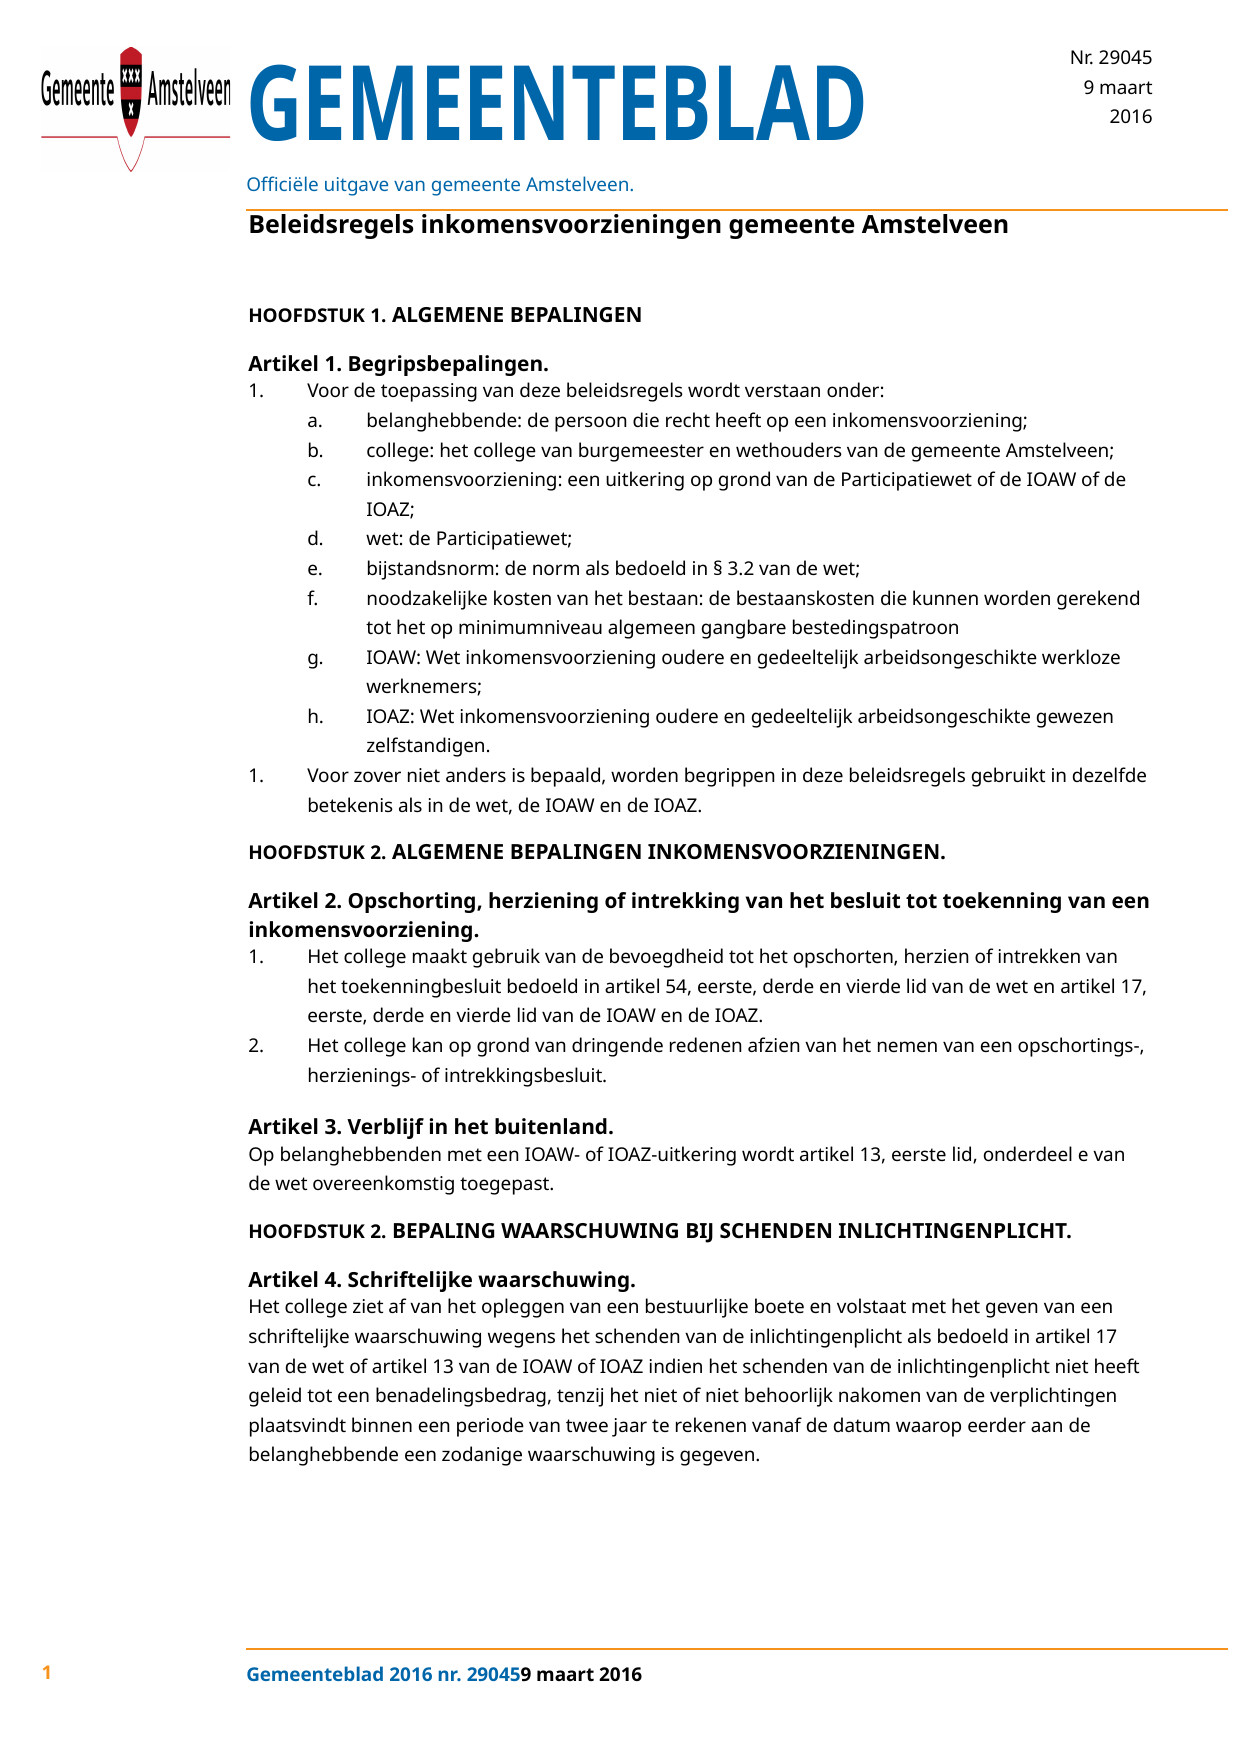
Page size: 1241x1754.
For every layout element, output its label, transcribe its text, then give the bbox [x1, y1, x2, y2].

list Het college maakt gebruik van de bevoegdheid tot het opschorten, herzien of intrekken van het toekenningbesluit bedoeld in artikel 54, eerste, derde en vierde lid van de wet en artikel 17, eerste, derde en vierde lid van de IOAW en de IOAZ. [248, 943, 1152, 1028]
list noodzakelijke kosten van het bestaan: de bestaanskosten die kunnen worden gerekend tot het op minimumniveau algemeen gangbare bestedingspatroon [307, 585, 1152, 640]
list IOAW: Wet inkomensvoorziening oudere en gedeeltelijk arbeidsongeschikte werkloze werknemers; [307, 644, 1152, 699]
list Voor de toepassing van deze beleidsregels wordt verstaan onder: [248, 378, 1152, 403]
text HOOFDSTUK 2. BEPALING WAARSCHUWING BIJ SCHENDEN INLICHTINGENPLICHT. [248, 1216, 1152, 1244]
text Beleidsregels inkomensvoorzieningen gemeente Amstelveen [248, 211, 1152, 241]
list wet: de Participatiewet; [307, 526, 1152, 551]
list college: het college van burgemeester en wethouders van de gemeente Amstelveen; [307, 437, 1152, 462]
text Artikel 2. Opschorting, herziening of intrekking van het besluit tot toekenning van een inkomensvoorziening. [248, 887, 1152, 943]
text HOOFDSTUK 2. ALGEMENE BEPALINGEN INKOMENSVOORZIENINGEN. [248, 837, 1152, 866]
picture [41, 47, 231, 172]
text Artikel 4. Schriftelijke waarschuwing. [248, 1265, 1152, 1294]
list Voor zover niet anders is bepaald, worden begrippen in deze beleidsregels gebruikt in dezelfde betekenis als in de wet, de IOAW en de IOAZ. [248, 762, 1152, 817]
list bijstandsnorm: de norm als bedoeld in § 3.2 van de wet; [307, 555, 1152, 581]
list belanghebbende: de persoon die recht heeft op een inkomensvoorziening; [307, 407, 1152, 433]
text Artikel 1. Begripsbepalingen. [248, 349, 1152, 378]
list IOAZ: Wet inkomensvoorziening oudere en gedeeltelijk arbeidsongeschikte gewezen zelfstandigen. [307, 703, 1152, 758]
text Artikel 3. Verblijf in het buitenland. [248, 1112, 1152, 1141]
list Het college kan op grond van dringende redenen afzien van het nemen van een opschortings-, herzienings- of intrekkingsbesluit. [248, 1032, 1152, 1088]
text HOOFDSTUK 1. ALGEMENE BEPALINGEN [248, 300, 1152, 328]
text Op belanghebbenden met een IOAW- of IOAZ-uitkering wordt artikel 13, eerste lid, onderdeel e van de wet overeenkomstig toegepast. [248, 1141, 1152, 1196]
list inkomensvoorziening: een uitkering op grond van de Participatiewet of de IOAW of de IOAZ; [307, 466, 1152, 522]
text Het college ziet af van het opleggen van een bestuurlijke boete en volstaat met het geven van een schriftelijke waarschuwing wegens het schenden van de inlichtingenplicht als bedoeld in artikel 17 van de wet of artikel 13 van de IOAW of IOAZ indien het schenden van de inlichtingenplicht niet heeft geleid tot een benadelingsbedrag, tenzij het niet of niet behoorlijk nakomen van de verplichtingen plaatsvindt binnen een periode van twee jaar te rekenen vanaf de datum waarop eerder aan de belanghebbende een zodanige waarschuwing is gegeven. [248, 1294, 1152, 1467]
